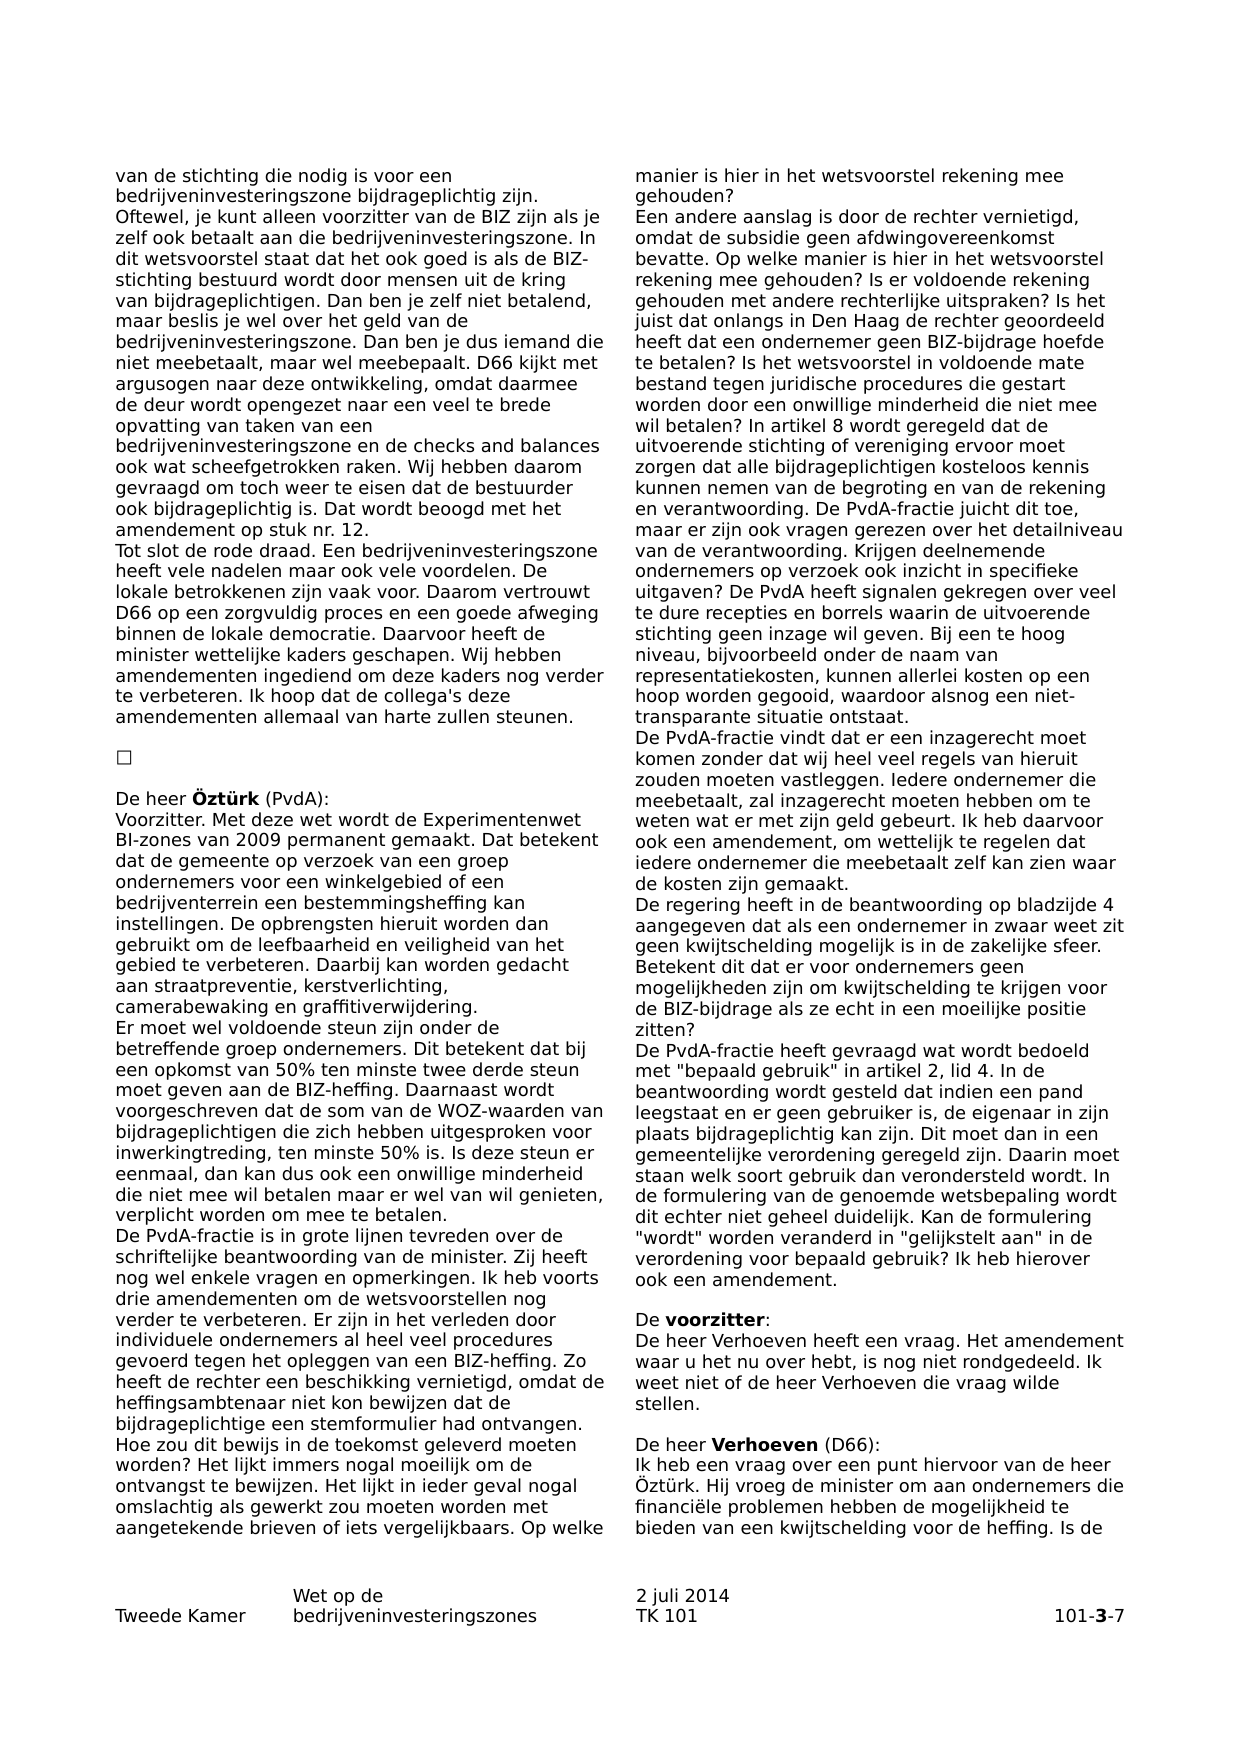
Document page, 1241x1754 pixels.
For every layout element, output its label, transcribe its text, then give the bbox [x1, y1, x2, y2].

text De voorzitter: [635, 1310, 1125, 1331]
text Tot slot de rode draad. Een bedrijveninvesteringszone heeft vele nadelen maar ook vele voordelen. De lokale betrokkenen zijn vaak voor. Daarom vertrouwt D66 op een zorgvuldig proces en een goede afweging binnen de lokale democratie. Daarvoor heeft de minister wettelijke kaders geschapen. Wij hebben amendementen ingediend om deze kaders nog verder te verbeteren. Ik hoop dat de collega's deze amendementen allemaal van harte zullen steunen. [115, 540, 605, 728]
text De heer Verhoeven heeft een vraag. Het amendement waar u het nu over hebt, is nog niet rondgedeeld. Ik weet niet of de heer Verhoeven die vraag wilde stellen. [635, 1331, 1125, 1414]
text De PvdA-fractie heeft gevraagd wat wordt bedoeld met "bepaald gebruik" in artikel 2, lid 4. In de beantwoording wordt gesteld dat indien een pand leegstaat en er geen gebruiker is, de eigenaar in zijn plaats bijdrageplichtig kan zijn. Dit moet dan in een gemeentelijke verordening geregeld zijn. Daarin moet staan welk soort gebruik dan verondersteld wordt. In de formulering van de genoemde wetsbepaling wordt dit echter niet geheel duidelijk. Kan de formulering "wordt" worden veranderd in "gelijkstelt aan" in de verordening voor bepaald gebruik? Ik heb hierover ook een amendement. [635, 1040, 1125, 1290]
text De PvdA-fractie vindt dat er een inzagerecht moet komen zonder dat wij heel veel regels van hieruit zouden moeten vastleggen. Iedere ondernemer die meebetaalt, zal inzagerecht moeten hebben om te weten wat er met zijn geld gebeurt. Ik heb daarvoor ook een amendement, om wettelijk te regelen dat iedere ondernemer die meebetaalt zelf kan zien waar de kosten zijn gemaakt. [635, 728, 1125, 894]
text De regering heeft in de beantwoording op bladzijde 4 aangegeven dat als een ondernemer in zwaar weet zit geen kwijtschelding mogelijk is in de zakelijke sfeer. Betekent dit dat er voor ondernemers geen mogelijkheden zijn om kwijtschelding te krijgen voor de BIZ-bijdrage als ze echt in een moeilijke positie zitten? [635, 894, 1125, 1040]
text Ik heb een vraag over een punt hiervoor van de heer Öztürk. Hij vroeg de minister om aan ondernemers die financiële problemen hebben de mogelijkheid te bieden van een kwijtschelding voor de heffing. Is de [635, 1455, 1125, 1538]
text Voorzitter. Met deze wet wordt de Experimentenwet BI-zones van 2009 permanent gemaakt. Dat betekent dat de gemeente op verzoek van een groep ondernemers voor een winkelgebied of een bedrijventerrein een bestemmingsheffing kan instellingen. De opbrengsten hieruit worden dan gebruikt om de leefbaarheid en veiligheid van het gebied te verbeteren. Daarbij kan worden gedacht aan straatpreventie, kerstverlichting, camerabewaking en graffitiverwijdering. [115, 809, 605, 1018]
text Er moet wel voldoende steun zijn onder de betreffende groep ondernemers. Dit betekent dat bij een opkomst van 50% ten minste twee derde steun moet geven aan de BIZ-heffing. Daarnaast wordt voorgeschreven dat de som van de WOZ-waarden van bijdrageplichtigen die zich hebben uitgesproken voor inwerkingtreding, ten minste 50% is. Is deze steun er eenmaal, dan kan dus ook een onwillige minderheid die niet mee wil betalen maar er wel van wil genieten, verplicht worden om mee te betalen. [115, 1018, 605, 1226]
text De PvdA-fractie is in grote lijnen tevreden over de schriftelijke beantwoording van de minister. Zij heeft nog wel enkele vragen en opmerkingen. Ik heb voorts drie amendementen om de wetsvoorstellen nog verder te verbeteren. Er zijn in het verleden door individuele ondernemers al heel veel procedures gevoerd tegen het opleggen van een BIZ-heffing. Zo heeft de rechter een beschikking vernietigd, omdat de heffingsambtenaar niet kon bewijzen dat de bijdrageplichtige een stemformulier had ontvangen. Hoe zou dit bewijs in de toekomst geleverd moeten worden? Het lijkt immers nogal moeilijk om de ontvangst te bewijzen. Het lijkt in ieder geval nogal omslachtig als gewerkt zou moeten worden met aangetekende brieven of iets vergelijkbaars. Op welke [115, 1226, 605, 1538]
text De heer Verhoeven (D66): [635, 1434, 1125, 1455]
text van de stichting die nodig is voor een bedrijveninvesteringszone bijdrageplichtig zijn. Oftewel, je kunt alleen voorzitter van de BIZ zijn als je zelf ook betaalt aan die bedrijveninvesteringszone. In dit wetsvoorstel staat dat het ook goed is als de BIZ-stichting bestuurd wordt door mensen uit de kring van bijdrageplichtigen. Dan ben je zelf niet betalend, maar beslis je wel over het geld van de bedrijveninvesteringszone. Dan ben je dus iemand die niet meebetaalt, maar wel meebepaalt. D66 kijkt met argusogen naar deze ontwikkeling, omdat daarmee de deur wordt opengezet naar een veel te brede opvatting van taken van een bedrijveninvesteringszone en de checks and balances ook wat scheefgetrokken raken. Wij hebben daarom gevraagd om toch weer te eisen dat de bestuurder ook bijdrageplichtig is. Dat wordt beoogd met het amendement op stuk nr. 12. [115, 165, 605, 540]
text Een andere aanslag is door de rechter vernietigd, omdat de subsidie geen afdwingovereenkomst bevatte. Op welke manier is hier in het wetsvoorstel rekening mee gehouden? Is er voldoende rekening gehouden met andere rechterlijke uitspraken? Is het juist dat onlangs in Den Haag de rechter geoordeeld heeft dat een ondernemer geen BIZ-bijdrage hoefde te betalen? Is het wetsvoorstel in voldoende mate bestand tegen juridische procedures die gestart worden door een onwillige minderheid die niet mee wil betalen? In artikel 8 wordt geregeld dat de uitvoerende stichting of vereniging ervoor moet zorgen dat alle bijdrageplichtigen kosteloos kennis kunnen nemen van de begroting en van de rekening en verantwoording. De PvdA-fractie juicht dit toe, maar er zijn ook vragen gerezen over het detailniveau van de verantwoording. Krijgen deelnemende ondernemers op verzoek ook inzicht in specifieke uitgaven? De PvdA heeft signalen gekregen over veel te dure recepties en borrels waarin de uitvoerende stichting geen inzage wil geven. Bij een te hoog niveau, bijvoorbeeld onder de naam van representatiekosten, kunnen allerlei kosten op een hoop worden gegooid, waardoor alsnog een niet-transparante situatie ontstaat. [635, 207, 1125, 728]
text ⬜ [115, 748, 605, 768]
text manier is hier in het wetsvoorstel rekening mee gehouden? [635, 165, 1125, 207]
text De heer Öztürk (PvdA): [115, 788, 605, 809]
